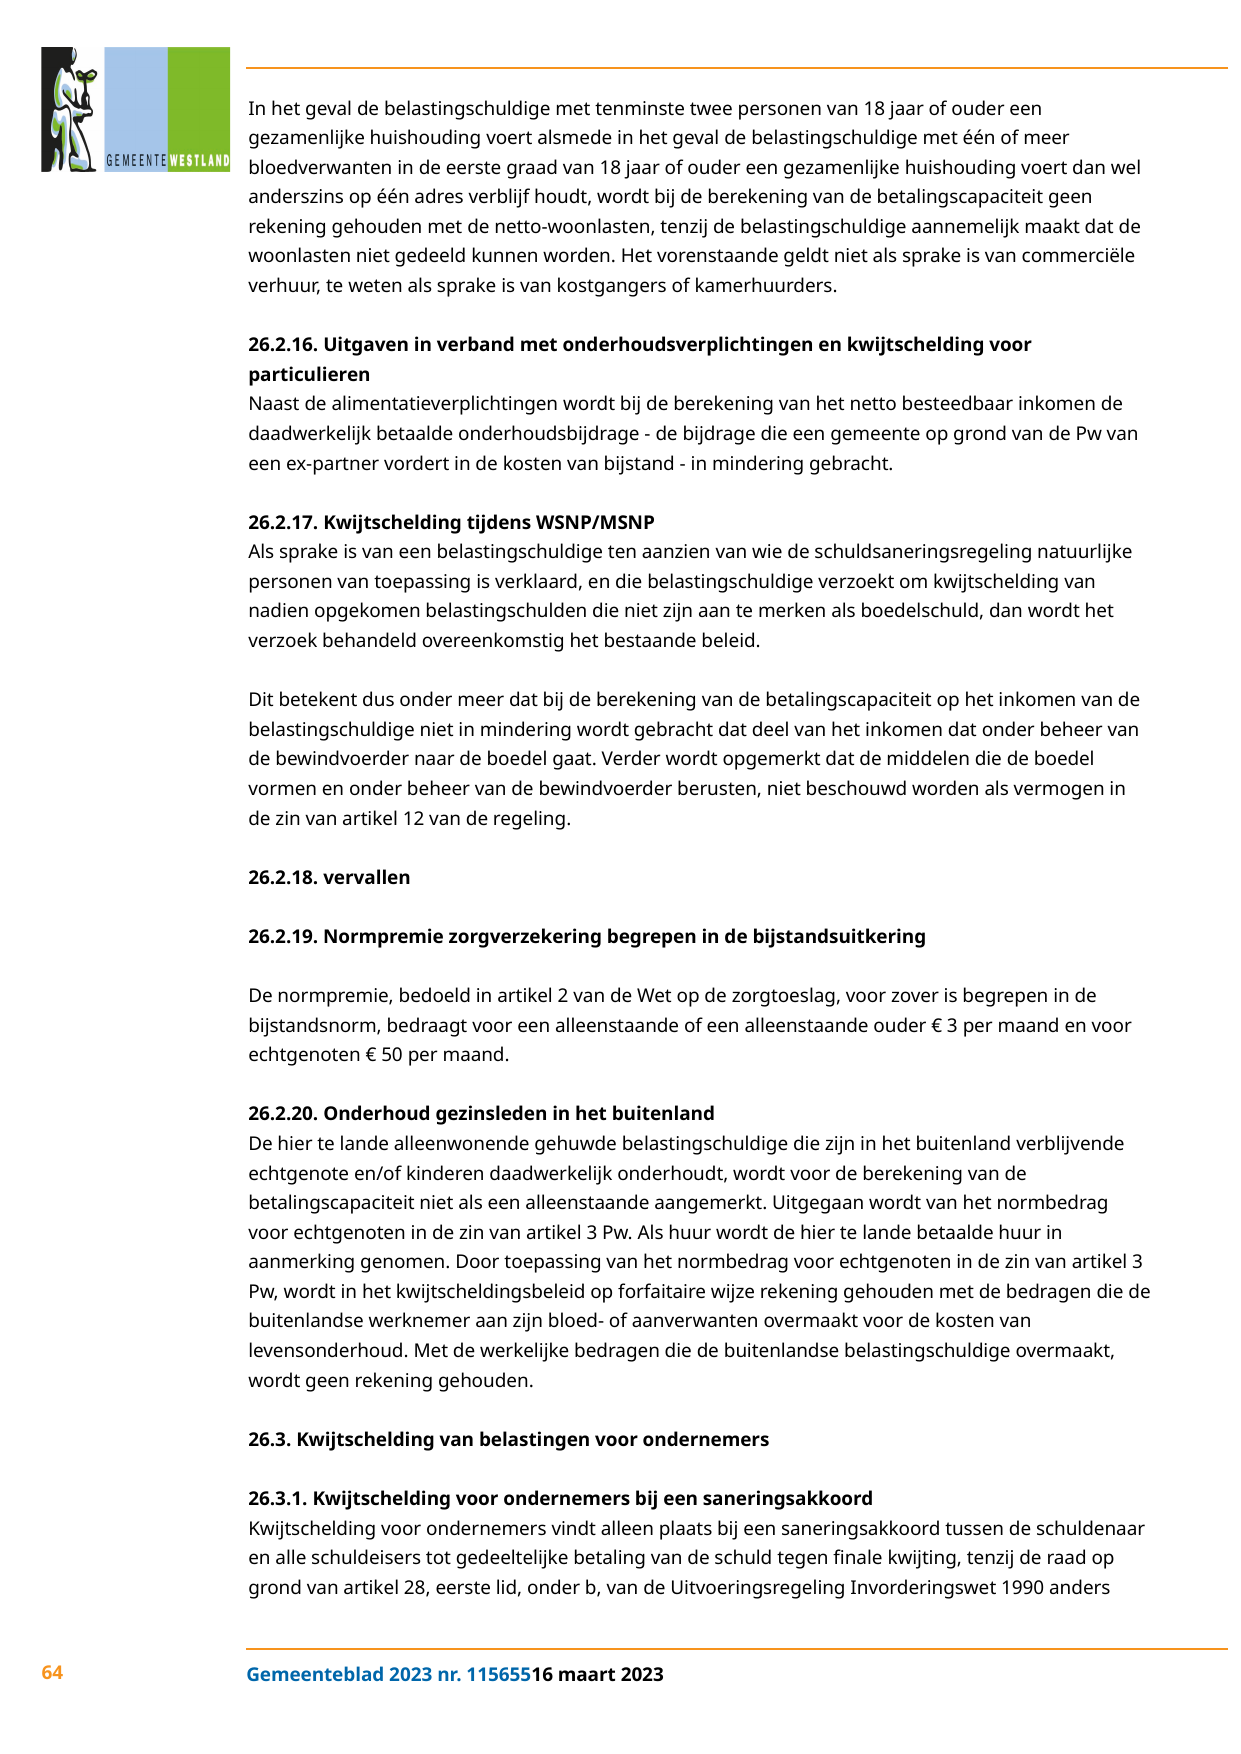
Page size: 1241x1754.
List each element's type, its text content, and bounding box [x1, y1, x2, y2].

text Dit betekent dus onder meer dat bij de berekening van de betalingscapaciteit op het inkomen van de belastingschuldige niet in mindering wordt gebracht dat deel van het inkomen dat onder beheer van de bewindvoerder naar de boedel gaat. Verder wordt opgemerkt dat de middelen die de boedel vormen en onder beheer van de bewindvoerder berusten, niet beschouwd worden als vermogen in de zin van artikel 12 van de regeling. [248, 686, 1152, 831]
text In het geval de belastingschuldige met tenminste twee personen van 18 jaar of ouder een gezamenlijke huishouding voert alsmede in het geval de belastingschuldige met één of meer bloedverwanten in de eerste graad van 18 jaar of ouder een gezamenlijke huishouding voert dan wel anderszins op één adres verblijf houdt, wordt bij de berekening van de betalingscapaciteit geen rekening gehouden met de netto-woonlasten, tenzij de belastingschuldige aannemelijk maakt dat de woonlasten niet gedeeld kunnen worden. Het vorenstaande geldt niet als sprake is van commerciële verhuur, te weten als sprake is van kostgangers of kamerhuurders. [248, 95, 1152, 298]
picture [41, 47, 231, 172]
text Kwijtschelding voor ondernemers vindt alleen plaats bij een saneringsakkoord tussen de schuldenaar en alle schuldeisers tot gedeeltelijke betaling van de schuld tegen finale kwijting, tenzij de raad op grond van artikel 28, eerste lid, onder b, van de Uitvoeringsregeling Invorderingswet 1990 anders [248, 1515, 1152, 1600]
text Naast de alimentatieverplichtingen wordt bij de berekening van het netto besteedbaar inkomen de daadwerkelijk betaalde onderhoudsbijdrage - de bijdrage die een gemeente op grond van de Pw van een ex-partner vordert in de kosten van bijstand - in mindering gebracht. [248, 391, 1152, 476]
text 26.2.19. Normpremie zorgverzekering begrepen in de bijstandsuitkering [248, 923, 1152, 949]
text 26.2.20. Onderhoud gezinsleden in het buitenland [248, 1101, 1152, 1126]
text 26.2.16. Uitgaven in verband met onderhoudsverplichtingen en kwijtschelding voor particulieren [248, 331, 1152, 387]
text 26.3. Kwijtschelding van belastingen voor ondernemers [248, 1426, 1152, 1452]
text 26.2.17. Kwijtschelding tijdens WSNP/MSNP [248, 509, 1152, 535]
text De normpremie, bedoeld in artikel 2 van de Wet op de zorgtoeslag, voor zover is begrepen in de bijstandsnorm, bedraagt voor een alleenstaande of een alleenstaande ouder € 3 per maand en voor echtgenoten € 50 per maand. [248, 982, 1152, 1067]
text De hier te lande alleenwonende gehuwde belastingschuldige die zijn in het buitenland verblijvende echtgenote en/of kinderen daadwerkelijk onderhoudt, wordt voor de berekening van de betalingscapaciteit niet als een alleenstaande aangemerkt. Uitgegaan wordt van het normbedrag voor echtgenoten in de zin van artikel 3 Pw. Als huur wordt de hier te lande betaalde huur in aanmerking genomen. Door toepassing van het normbedrag voor echtgenoten in de zin van artikel 3 Pw, wordt in het kwijtscheldingsbeleid op forfaitaire wijze rekening gehouden met de bedragen die de buitenlandse werknemer aan zijn bloed- of aanverwanten overmaakt voor de kosten van levensonderhoud. Met de werkelijke bedragen die de buitenlandse belastingschuldige overmaakt, wordt geen rekening gehouden. [248, 1130, 1152, 1393]
text 26.3.1. Kwijtschelding voor ondernemers bij een saneringsakkoord [248, 1485, 1152, 1511]
text Als sprake is van een belastingschuldige ten aanzien van wie de schuldsaneringsregeling natuurlijke personen van toepassing is verklaard, en die belastingschuldige verzoekt om kwijtschelding van nadien opgekomen belastingschulden die niet zijn aan te merken als boedelschuld, dan wordt het verzoek behandeld overeenkomstig het bestaande beleid. [248, 538, 1152, 653]
text 26.2.18. vervallen [248, 864, 1152, 890]
